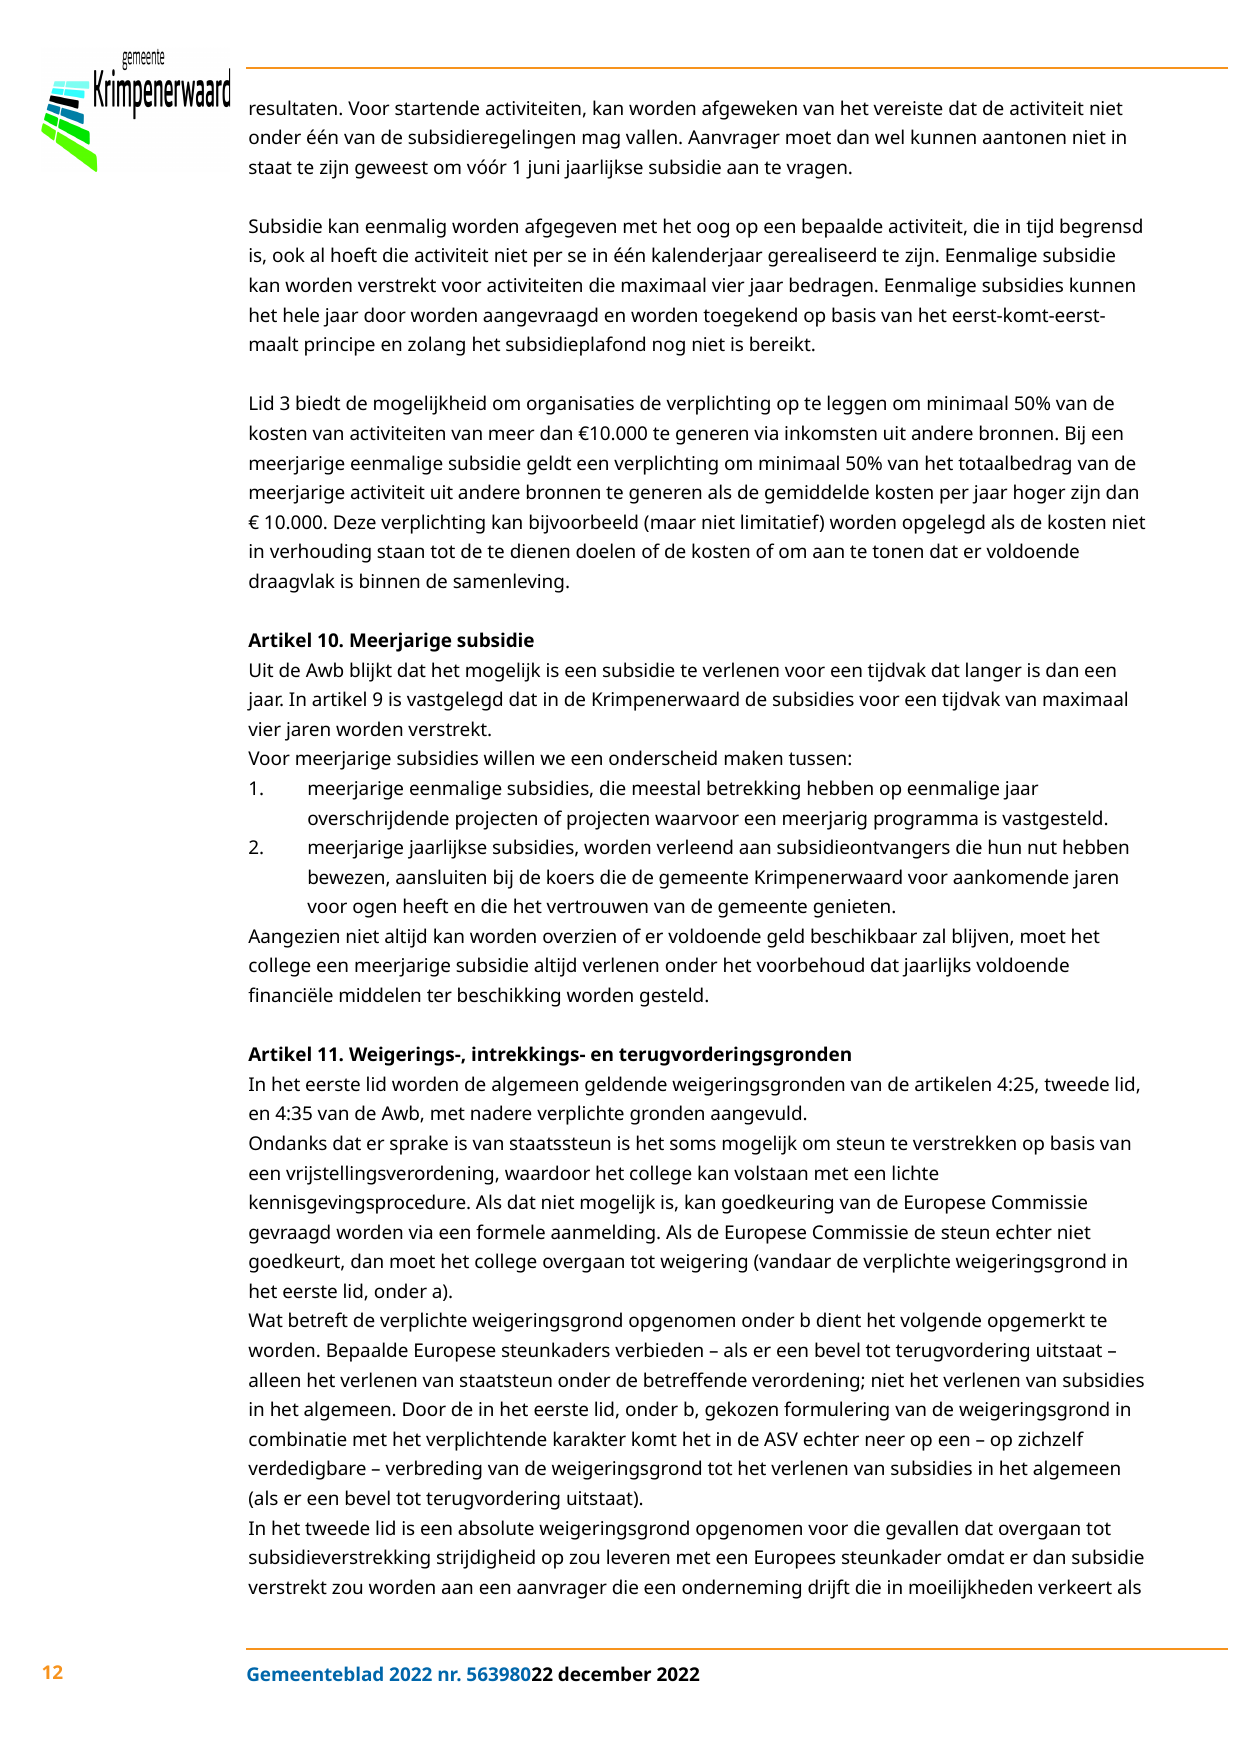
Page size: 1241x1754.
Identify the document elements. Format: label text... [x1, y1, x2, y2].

text resultaten. Voor startende activiteiten, kan worden afgeweken van het vereiste dat de activiteit niet onder één van de subsidieregelingen mag vallen. Aanvrager moet dan wel kunnen aantonen niet in staat te zijn geweest om vóór 1 juni jaarlijkse subsidie aan te vragen. [248, 95, 1152, 180]
text Ondanks dat er sprake is van staatssteun is het soms mogelijk om steun te verstrekken op basis van een vrijstellingsverordening, waardoor het college kan volstaan met een lichte kennisgevingsprocedure. Als dat niet mogelijk is, kan goedkeuring van de Europese Commissie gevraagd worden via een formele aanmelding. Als de Europese Commissie de steun echter niet goedkeurt, dan moet het college overgaan tot weigering (vandaar de verplichte weigeringsgrond in het eerste lid, onder a). [248, 1130, 1152, 1304]
text In het tweede lid is een absolute weigeringsgrond opgenomen voor die gevallen dat overgaan tot subsidieverstrekking strijdigheid op zou leveren met een Europees steunkader omdat er dan subsidie verstrekt zou worden aan een aanvrager die een onderneming drijft die in moeilijkheden verkeert als [248, 1515, 1152, 1600]
picture [41, 47, 231, 172]
text Wat betreft de verplichte weigeringsgrond opgenomen onder b dient het volgende opgemerkt te worden. Bepaalde Europese steunkaders verbieden – als er een bevel tot terugvordering uitstaat – alleen het verlenen van staatsteun onder de betreffende verordening; niet het verlenen van subsidies in het algemeen. Door de in het eerste lid, onder b, gekozen formulering van de weigeringsgrond in combinatie met het verplichtende karakter komt het in de ASV echter neer op een – op zichzelf verdedigbare – verbreding van de weigeringsgrond tot het verlenen van subsidies in het algemeen (als er een bevel tot terugvordering uitstaat). [248, 1308, 1152, 1511]
text Lid 3 biedt de mogelijkheid om organisaties de verplichting op te leggen om minimaal 50% van de kosten van activiteiten van meer dan €10.000 te generen via inkomsten uit andere bronnen. Bij een meerjarige eenmalige subsidie geldt een verplichting om minimaal 50% van het totaalbedrag van de meerjarige activiteit uit andere bronnen te generen als de gemiddelde kosten per jaar hoger zijn dan € 10.000. Deze verplichting kan bijvoorbeeld (maar niet limitatief) worden opgelegd als de kosten niet in verhouding staan tot de te dienen doelen of de kosten of om aan te tonen dat er voldoende draagvlak is binnen de samenleving. [248, 391, 1152, 594]
text Artikel 10. Meerjarige subsidie [248, 627, 1152, 653]
text In het eerste lid worden de algemeen geldende weigeringsgronden van de artikelen 4:25, tweede lid, en 4:35 van de Awb, met nadere verplichte gronden aangevuld. [248, 1071, 1152, 1126]
text Artikel 11. Weigerings-, intrekkings- en terugvorderingsgronden [248, 1041, 1152, 1067]
list meerjarige eenmalige subsidies, die meestal betrekking hebben op eenmalige jaar overschrijdende projecten of projecten waarvoor een meerjarig programma is vastgesteld. [248, 775, 1152, 831]
text Subsidie kan eenmalig worden afgegeven met het oog op een bepaalde activiteit, die in tijd begrensd is, ook al hoeft die activiteit niet per se in één kalenderjaar gerealiseerd te zijn. Eenmalige subsidie kan worden verstrekt voor activiteiten die maximaal vier jaar bedragen. Eenmalige subsidies kunnen het hele jaar door worden aangevraagd en worden toegekend op basis van het eerst-komt-eerst-maalt principe en zolang het subsidieplafond nog niet is bereikt. [248, 213, 1152, 357]
text Uit de Awb blijkt dat het mogelijk is een subsidie te verlenen voor een tijdvak dat langer is dan een jaar. In artikel 9 is vastgelegd dat in de Krimpenerwaard de subsidies voor een tijdvak van maximaal vier jaren worden verstrekt. [248, 657, 1152, 742]
text Aangezien niet altijd kan worden overzien of er voldoende geld beschikbaar zal blijven, moet het college een meerjarige subsidie altijd verlenen onder het voorbehoud dat jaarlijks voldoende financiële middelen ter beschikking worden gesteld. [248, 923, 1152, 1008]
list meerjarige jaarlijkse subsidies, worden verleend aan subsidieontvangers die hun nut hebben bewezen, aansluiten bij de koers die de gemeente Krimpenerwaard voor aankomende jaren voor ogen heeft en die het vertrouwen van de gemeente genieten. [248, 834, 1152, 919]
text Voor meerjarige subsidies willen we een onderscheid maken tussen: [248, 746, 1152, 771]
